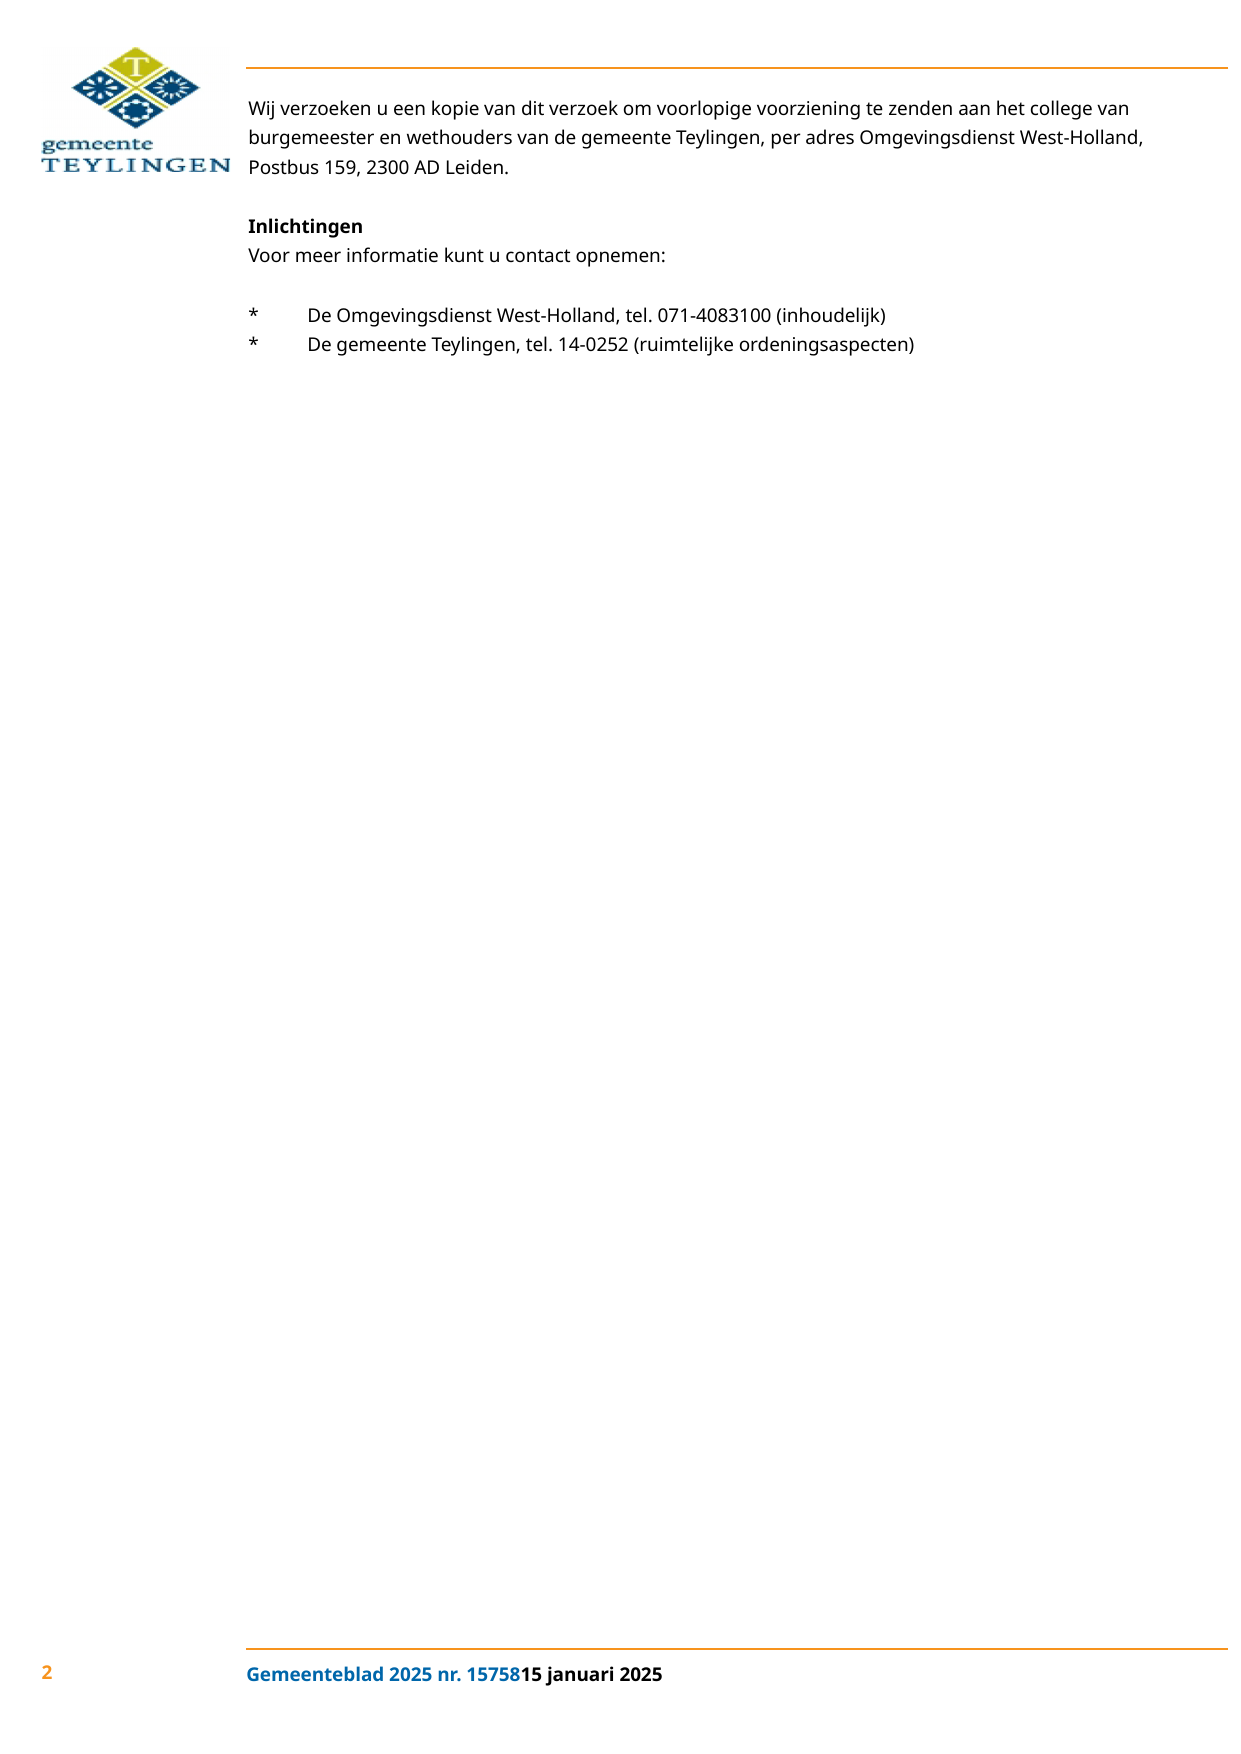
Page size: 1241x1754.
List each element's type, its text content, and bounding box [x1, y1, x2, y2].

text Wij verzoeken u een kopie van dit verzoek om voorlopige voorziening te zenden aan het college van burgemeester en wethouders van de gemeente Teylingen, per adres Omgevingsdienst West-Holland, Postbus 159, 2300 AD Leiden. [248, 95, 1152, 180]
text Inlichtingen [248, 213, 1152, 239]
list De Omgevingsdienst West-Holland, tel. 071-4083100 (inhoudelijk) [248, 302, 1152, 328]
list De gemeente Teylingen, tel. 14-0252 (ruimtelijke ordeningsaspecten) [248, 331, 1152, 357]
picture [41, 47, 231, 172]
text Voor meer informatie kunt u contact opnemen: [248, 243, 1152, 268]
